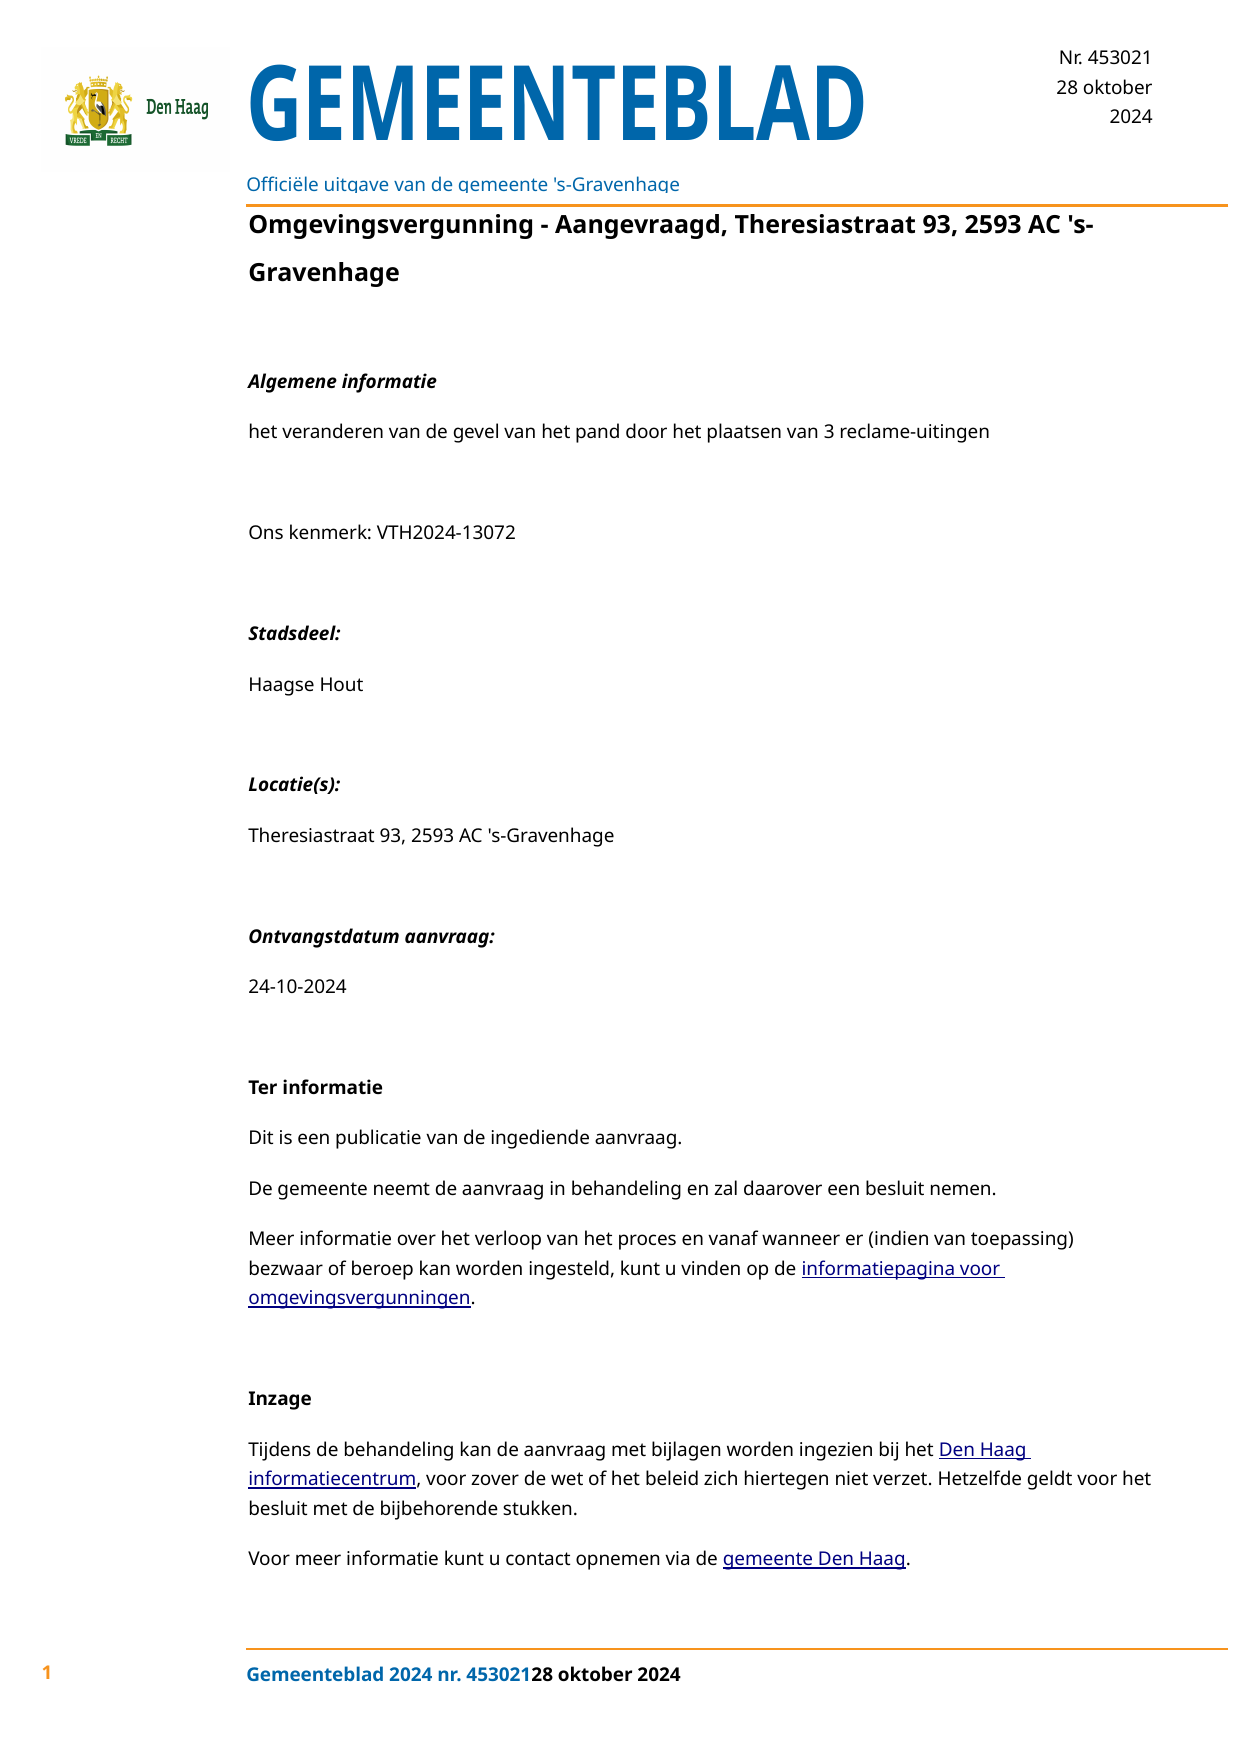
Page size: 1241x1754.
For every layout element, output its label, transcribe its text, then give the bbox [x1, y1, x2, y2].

text Algemene informatie [248, 368, 1152, 394]
text Inzage [248, 1385, 1152, 1411]
text Theresiastraat 93, 2593 AC 's-Gravenhage [248, 822, 1152, 848]
text het veranderen van de gevel van het pand door het plaatsen van 3 reclame-uitingen [248, 419, 1152, 444]
text Voor meer informatie kunt u contact opnemen via de gemeente Den Haag. [248, 1545, 1152, 1571]
text Ontvangstdatum aanvraag: [248, 923, 1152, 949]
text De gemeente neemt de aanvraag in behandeling en zal daarover een besluit nemen. [248, 1175, 1152, 1201]
text Locatie(s): [248, 772, 1152, 797]
text Meer informatie over het verloop van het proces en vanaf wanneer er (indien van toepassing) bezwaar of beroep kan worden ingesteld, kunt u vinden op de informatiepagina voor omgevingsvergunningen. [248, 1225, 1152, 1310]
text Dit is een publicatie van de ingediende aanvraag. [248, 1124, 1152, 1150]
text Haagse Hout [248, 671, 1152, 697]
text Stadsdeel: [248, 620, 1152, 646]
text Tijdens de behandeling kan de aanvraag met bijlagen worden ingezien bij het Den Haag informatiecentrum, voor zover de wet of het beleid zich hiertegen niet verzet. Hetzelfde geldt voor het besluit met de bijbehorende stukken. [248, 1436, 1152, 1521]
picture [41, 47, 231, 172]
text Ter informatie [248, 1074, 1152, 1100]
text Omgevingsvergunning - Aangevraagd, Theresiastraat 93, 2593 AC 's-Gravenhage [248, 207, 1152, 288]
text Ons kenmerk: VTH2024-13072 [248, 519, 1152, 545]
text 24-10-2024 [248, 973, 1152, 999]
